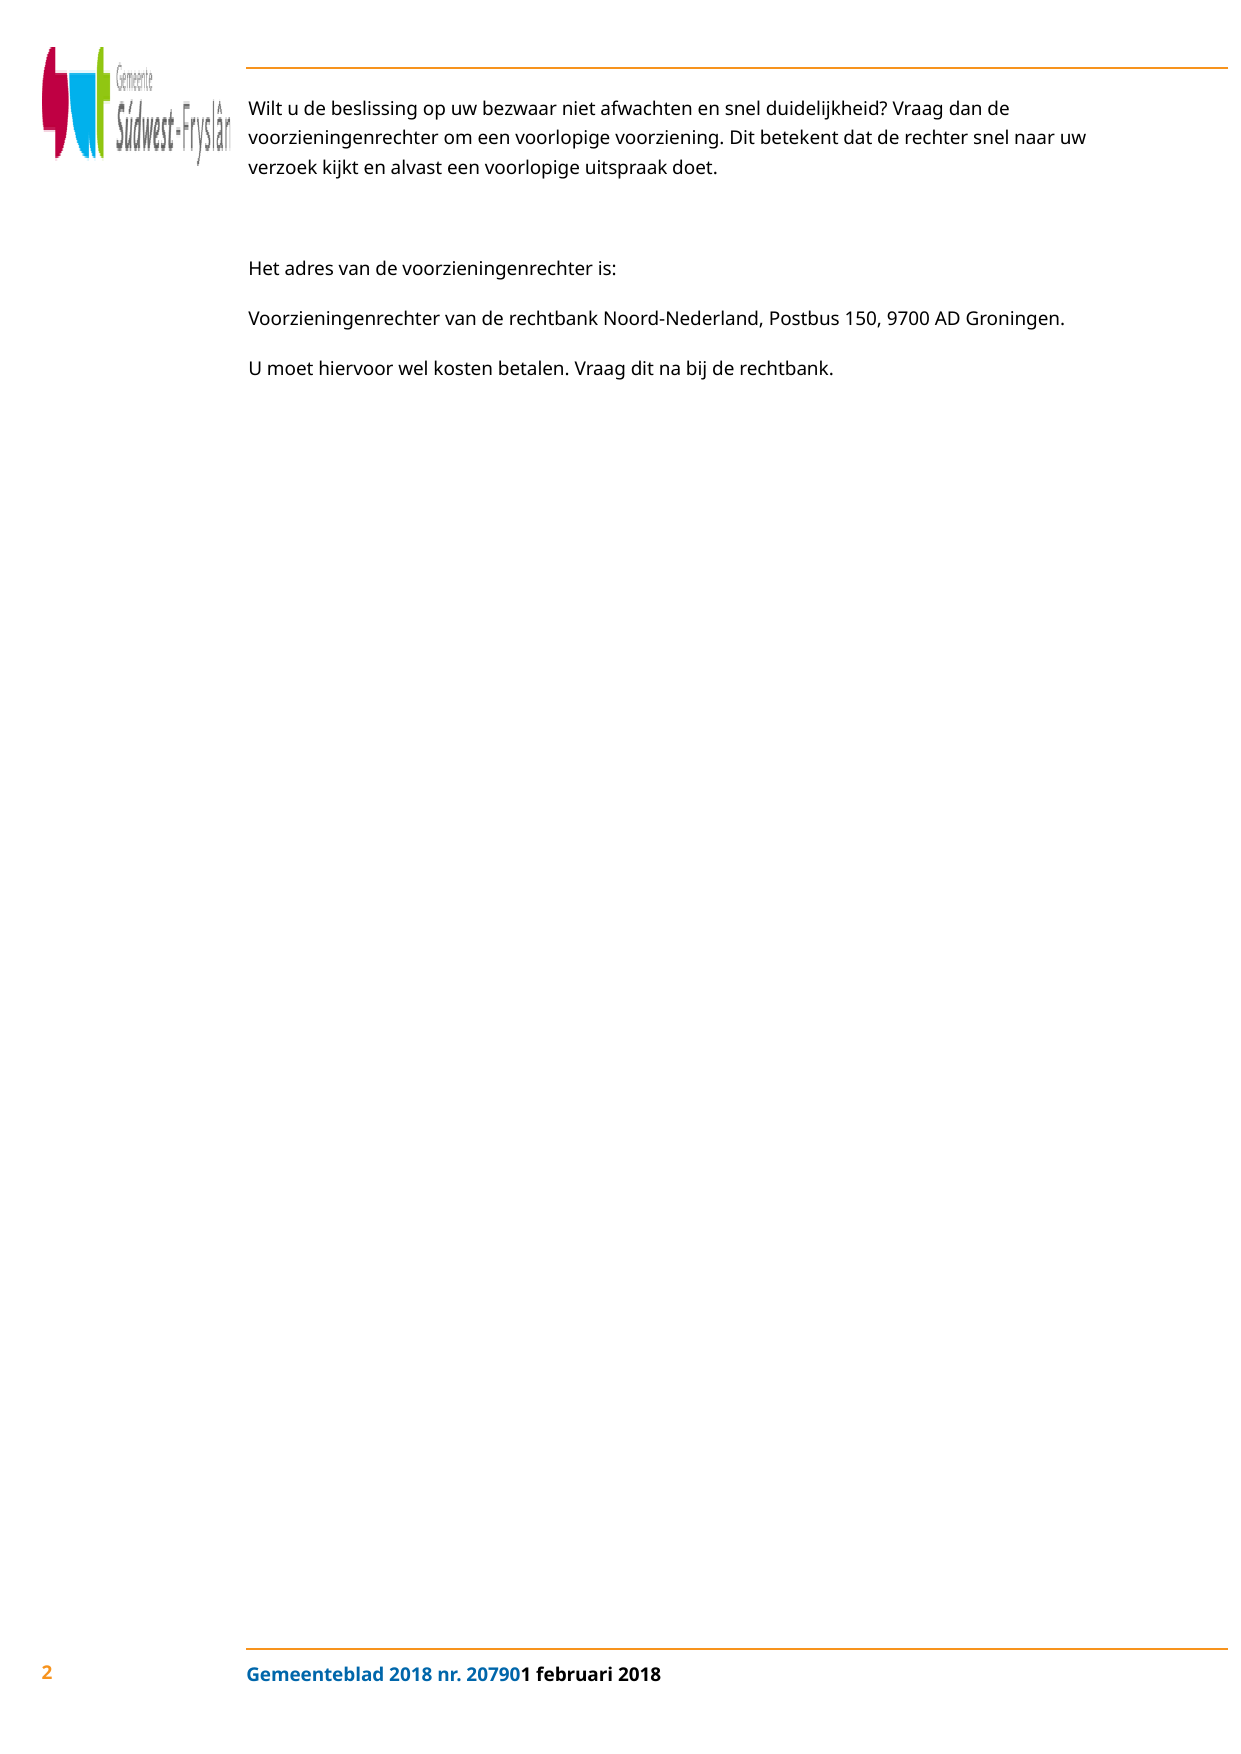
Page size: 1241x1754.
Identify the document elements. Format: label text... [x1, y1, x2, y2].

picture [41, 47, 231, 172]
text Voorzieningenrechter van de rechtbank Noord-Nederland, Postbus 150, 9700 AD Groningen. [248, 305, 1152, 331]
text Het adres van de voorzieningenrechter is: [248, 255, 1152, 281]
text U moet hiervoor wel kosten betalen. Vraag dit na bij de rechtbank. [248, 356, 1152, 381]
text Wilt u de beslissing op uw bezwaar niet afwachten en snel duidelijkheid? Vraag dan de voorzieningenrechter om een voorlopige voorziening. Dit betekent dat de rechter snel naar uw verzoek kijkt en alvast een voorlopige uitspraak doet. [248, 95, 1152, 180]
